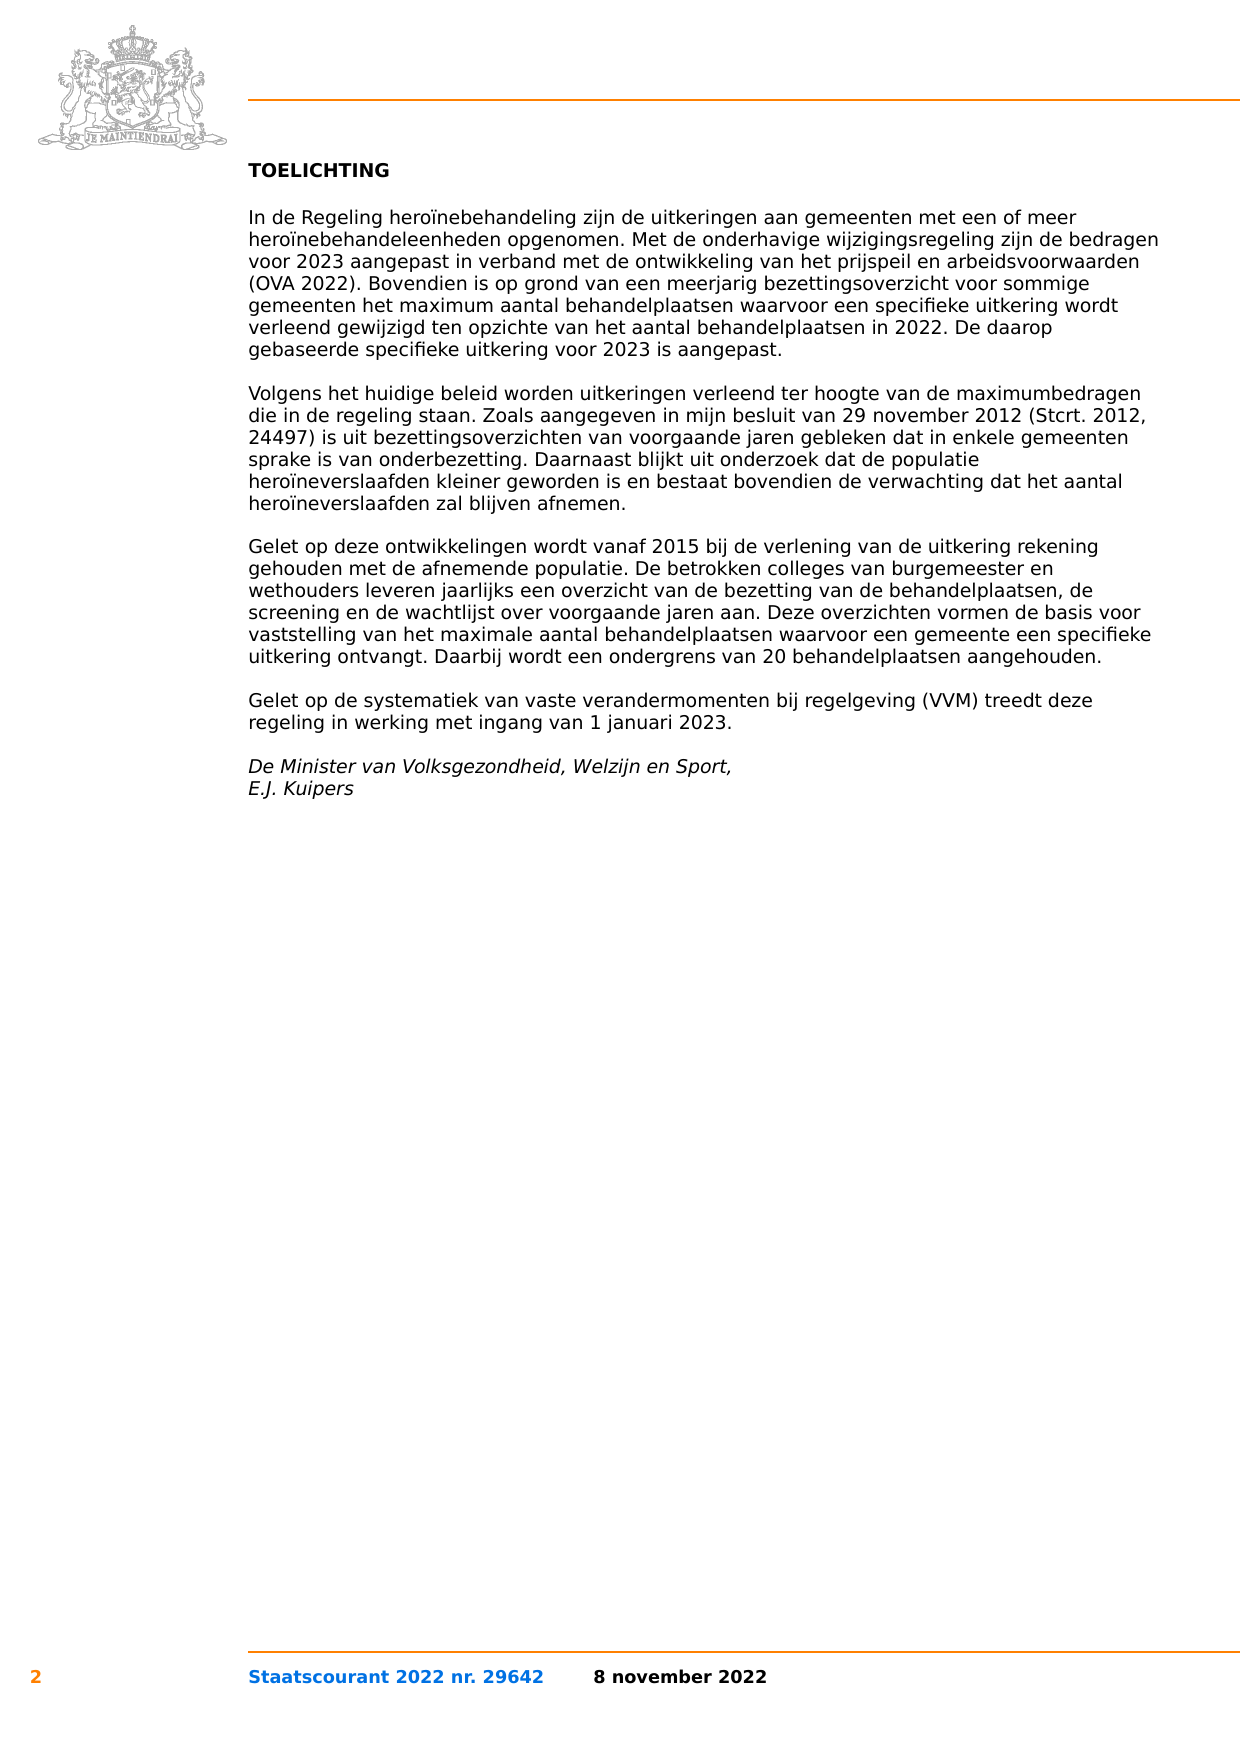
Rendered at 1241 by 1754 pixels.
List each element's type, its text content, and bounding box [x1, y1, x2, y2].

picture [38, 25, 227, 150]
text In de Regeling heroïnebehandeling zijn de uitkeringen aan gemeenten met een of meer heroïnebehandeleenheden opgenomen. Met de onderhavige wijzigingsregeling zijn de bedragen voor 2023 aangepast in verband met de ontwikkeling van het prijspeil en arbeidsvoorwaarden (OVA 2022). Bovendien is op grond van een meerjarig bezettingsoverzicht voor sommige gemeenten het maximum aantal behandelplaatsen waarvoor een specifieke uitkering wordt verleend gewijzigd ten opzichte van het aantal behandelplaatsen in 2022. De daarop gebaseerde specifieke uitkering voor 2023 is aangepast. [248, 207, 1163, 361]
text De Minister van Volksgezondheid, Welzijn en Sport, E.J. Kuipers [248, 756, 1163, 800]
text Gelet op deze ontwikkelingen wordt vanaf 2015 bij de verlening van de uitkering rekening gehouden met de afnemende populatie. De betrokken colleges van burgemeester en wethouders leveren jaarlijks een overzicht van de bezetting van de behandelplaatsen, de screening en de wachtlijst over voorgaande jaren aan. Deze overzichten vormen de basis voor vaststelling van het maximale aantal behandelplaatsen waarvoor een gemeente een specifieke uitkering ontvangt. Daarbij wordt een ondergrens van 20 behandelplaatsen aangehouden. [248, 536, 1163, 668]
text Volgens het huidige beleid worden uitkeringen verleend ter hoogte van de maximumbedragen die in de regeling staan. Zoals aangegeven in mijn besluit van 29 november 2012 (Stcrt. 2012, 24497) is uit bezettingsoverzichten van voorgaande jaren gebleken dat in enkele gemeenten sprake is van onderbezetting. Daarnaast blijkt uit onderzoek dat de populatie heroïneverslaafden kleiner geworden is en bestaat bovendien de verwachting dat het aantal heroïneverslaafden zal blijven afnemen. [248, 383, 1163, 514]
text Gelet op de systematiek van vaste verandermomenten bij regelgeving (VVM) treedt deze regeling in werking met ingang van 1 januari 2023. [248, 690, 1163, 734]
subtitle TOELICHTING [248, 160, 1163, 182]
